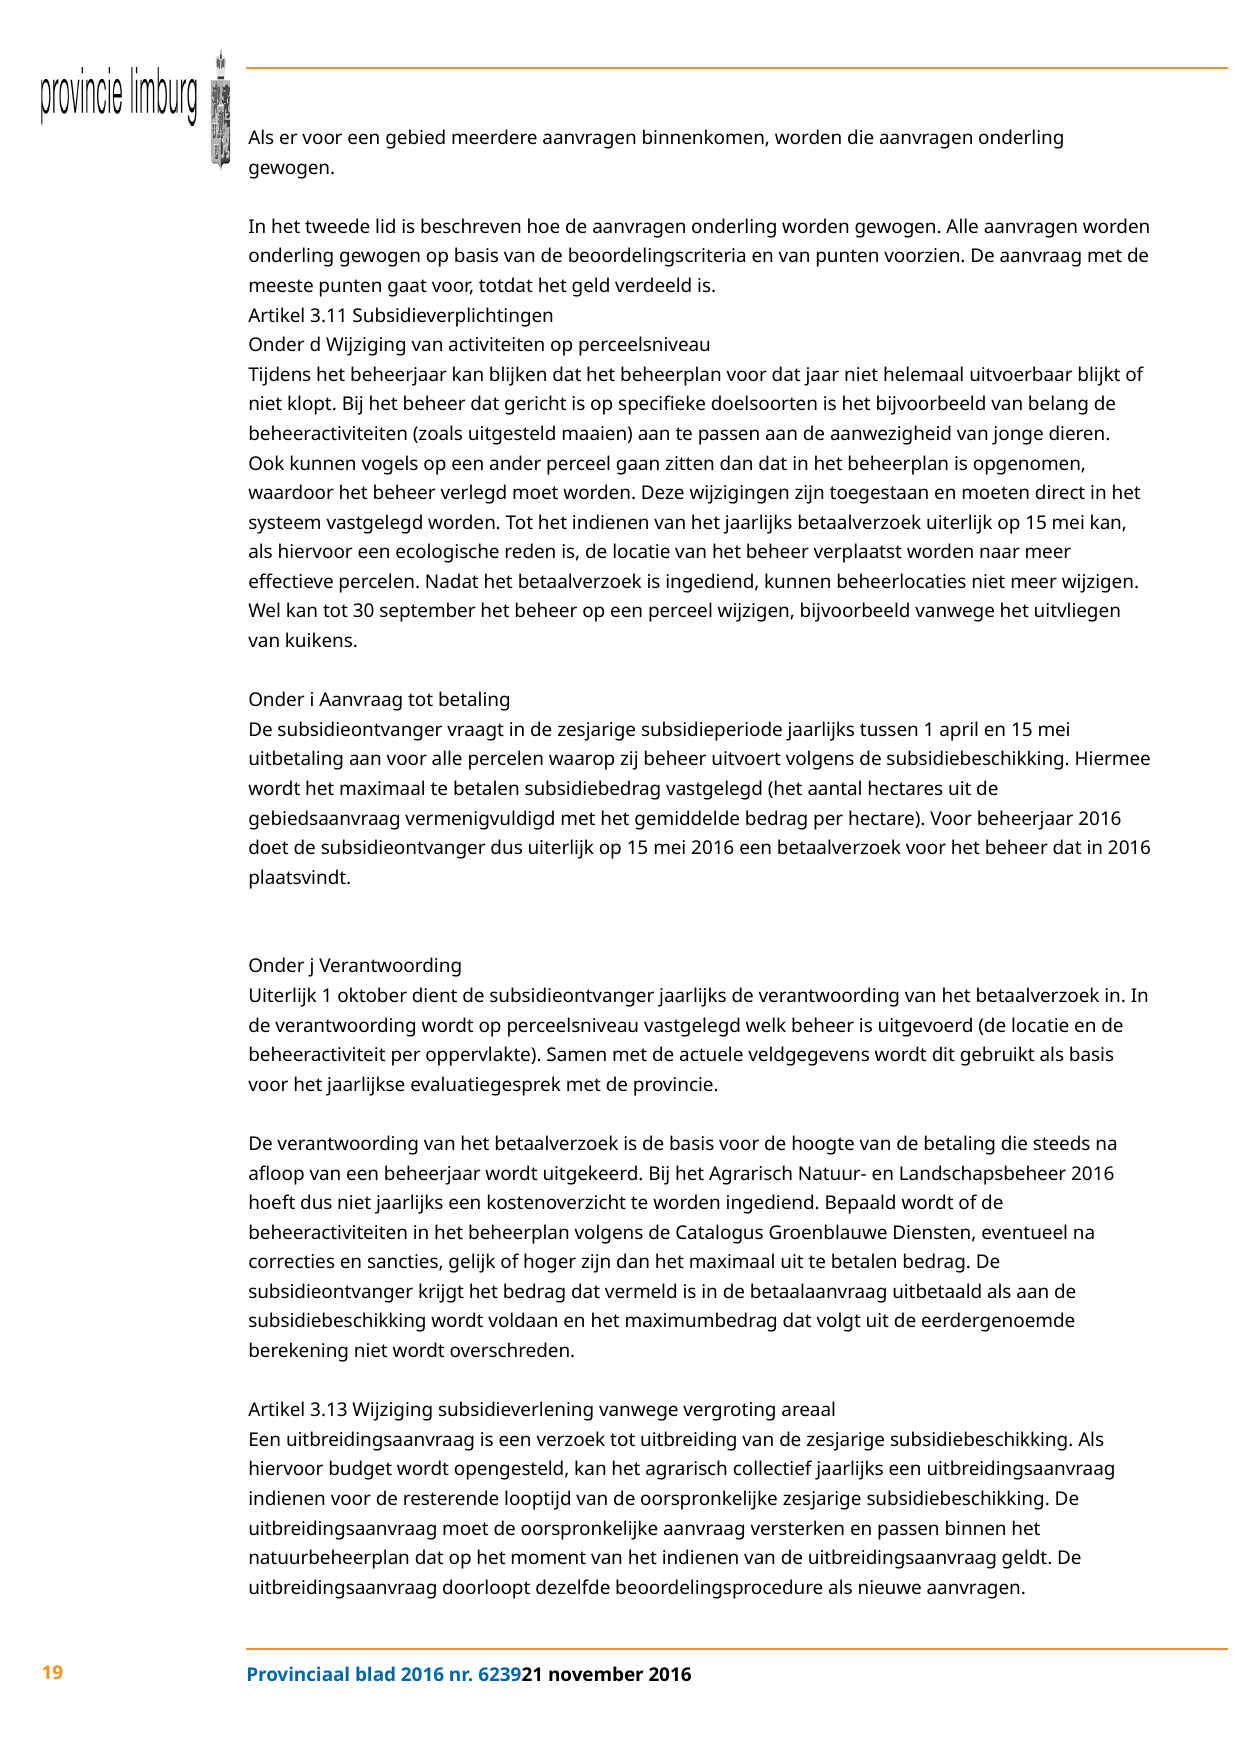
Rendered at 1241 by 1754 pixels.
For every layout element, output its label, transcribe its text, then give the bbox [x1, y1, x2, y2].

text Onder i Aanvraag tot betaling [248, 686, 1152, 712]
text Onder j Verantwoording [248, 953, 1152, 978]
text Onder d Wijziging van activiteiten op perceelsniveau [248, 331, 1152, 357]
text Uiterlijk 1 oktober dient de subsidieontvanger jaarlijks de verantwoording van het betaalverzoek in. In de verantwoording wordt op perceelsniveau vastgelegd welk beheer is uitgevoerd (de locatie en de beheeractiviteit per oppervlakte). Samen met de actuele veldgegevens wordt dit gebruikt als basis voor het jaarlijkse evaluatiegesprek met de provincie. [248, 982, 1152, 1097]
text In het tweede lid is beschreven hoe de aanvragen onderling worden gewogen. Alle aanvragen worden onderling gewogen op basis van de beoordelingscriteria en van punten voorzien. De aanvraag met de meeste punten gaat voor, totdat het geld verdeeld is. [248, 213, 1152, 298]
text Een uitbreidingsaanvraag is een verzoek tot uitbreiding van de zesjarige subsidiebeschikking. Als hiervoor budget wordt opengesteld, kan het agrarisch collectief jaarlijks een uitbreidingsaanvraag indienen voor de resterende looptijd van de oorspronkelijke zesjarige subsidiebeschikking. De uitbreidingsaanvraag moet de oorspronkelijke aanvraag versterken en passen binnen het natuurbeheerplan dat op het moment van het indienen van de uitbreidingsaanvraag geldt. De uitbreidingsaanvraag doorloopt dezelfde beoordelingsprocedure als nieuwe aanvragen. [248, 1426, 1152, 1600]
text Artikel 3.13 Wijziging subsidieverlening vanwege vergroting areaal [248, 1396, 1152, 1422]
text Tijdens het beheerjaar kan blijken dat het beheerplan voor dat jaar niet helemaal uitvoerbaar blijkt of niet klopt. Bij het beheer dat gericht is op specifieke doelsoorten is het bijvoorbeeld van belang de beheeractiviteiten (zoals uitgesteld maaien) aan te passen aan de aanwezigheid van jonge dieren. Ook kunnen vogels op een ander perceel gaan zitten dan dat in het beheerplan is opgenomen, waardoor het beheer verlegd moet worden. Deze wijzigingen zijn toegestaan en moeten direct in het systeem vastgelegd worden. Tot het indienen van het jaarlijks betaalverzoek uiterlijk op 15 mei kan, als hiervoor een ecologische reden is, de locatie van het beheer verplaatst worden naar meer effectieve percelen. Nadat het betaalverzoek is ingediend, kunnen beheerlocaties niet meer wijzigen. Wel kan tot 30 september het beheer op een perceel wijzigen, bijvoorbeeld vanwege het uitvliegen van kuikens. [248, 361, 1152, 653]
text De subsidieontvanger vraagt in de zesjarige subsidieperiode jaarlijks tussen 1 april en 15 mei uitbetaling aan voor alle percelen waarop zij beheer uitvoert volgens de subsidiebeschikking. Hiermee wordt het maximaal te betalen subsidiebedrag vastgelegd (het aantal hectares uit de gebiedsaanvraag vermenigvuldigd met het gemiddelde bedrag per hectare). Voor beheerjaar 2016 doet de subsidieontvanger dus uiterlijk op 15 mei 2016 een betaalverzoek voor het beheer dat in 2016 plaatsvindt. [248, 716, 1152, 890]
picture [41, 47, 231, 172]
text De verantwoording van het betaalverzoek is de basis voor de hoogte van de betaling die steeds na afloop van een beheerjaar wordt uitgekeerd. Bij het Agrarisch Natuur- en Landschapsbeheer 2016 hoeft dus niet jaarlijks een kostenoverzicht te worden ingediend. Bepaald wordt of de beheeractiviteiten in het beheerplan volgens de Catalogus Groenblauwe Diensten, eventueel na correcties en sancties, gelijk of hoger zijn dan het maximaal uit te betalen bedrag. De subsidieontvanger krijgt het bedrag dat vermeld is in de betaalaanvraag uitbetaald als aan de subsidiebeschikking wordt voldaan en het maximumbedrag dat volgt uit de eerdergenoemde berekening niet wordt overschreden. [248, 1130, 1152, 1363]
text Artikel 3.11 Subsidieverplichtingen [248, 302, 1152, 328]
text Als er voor een gebied meerdere aanvragen binnenkomen, worden die aanvragen onderling gewogen. [248, 124, 1152, 180]
